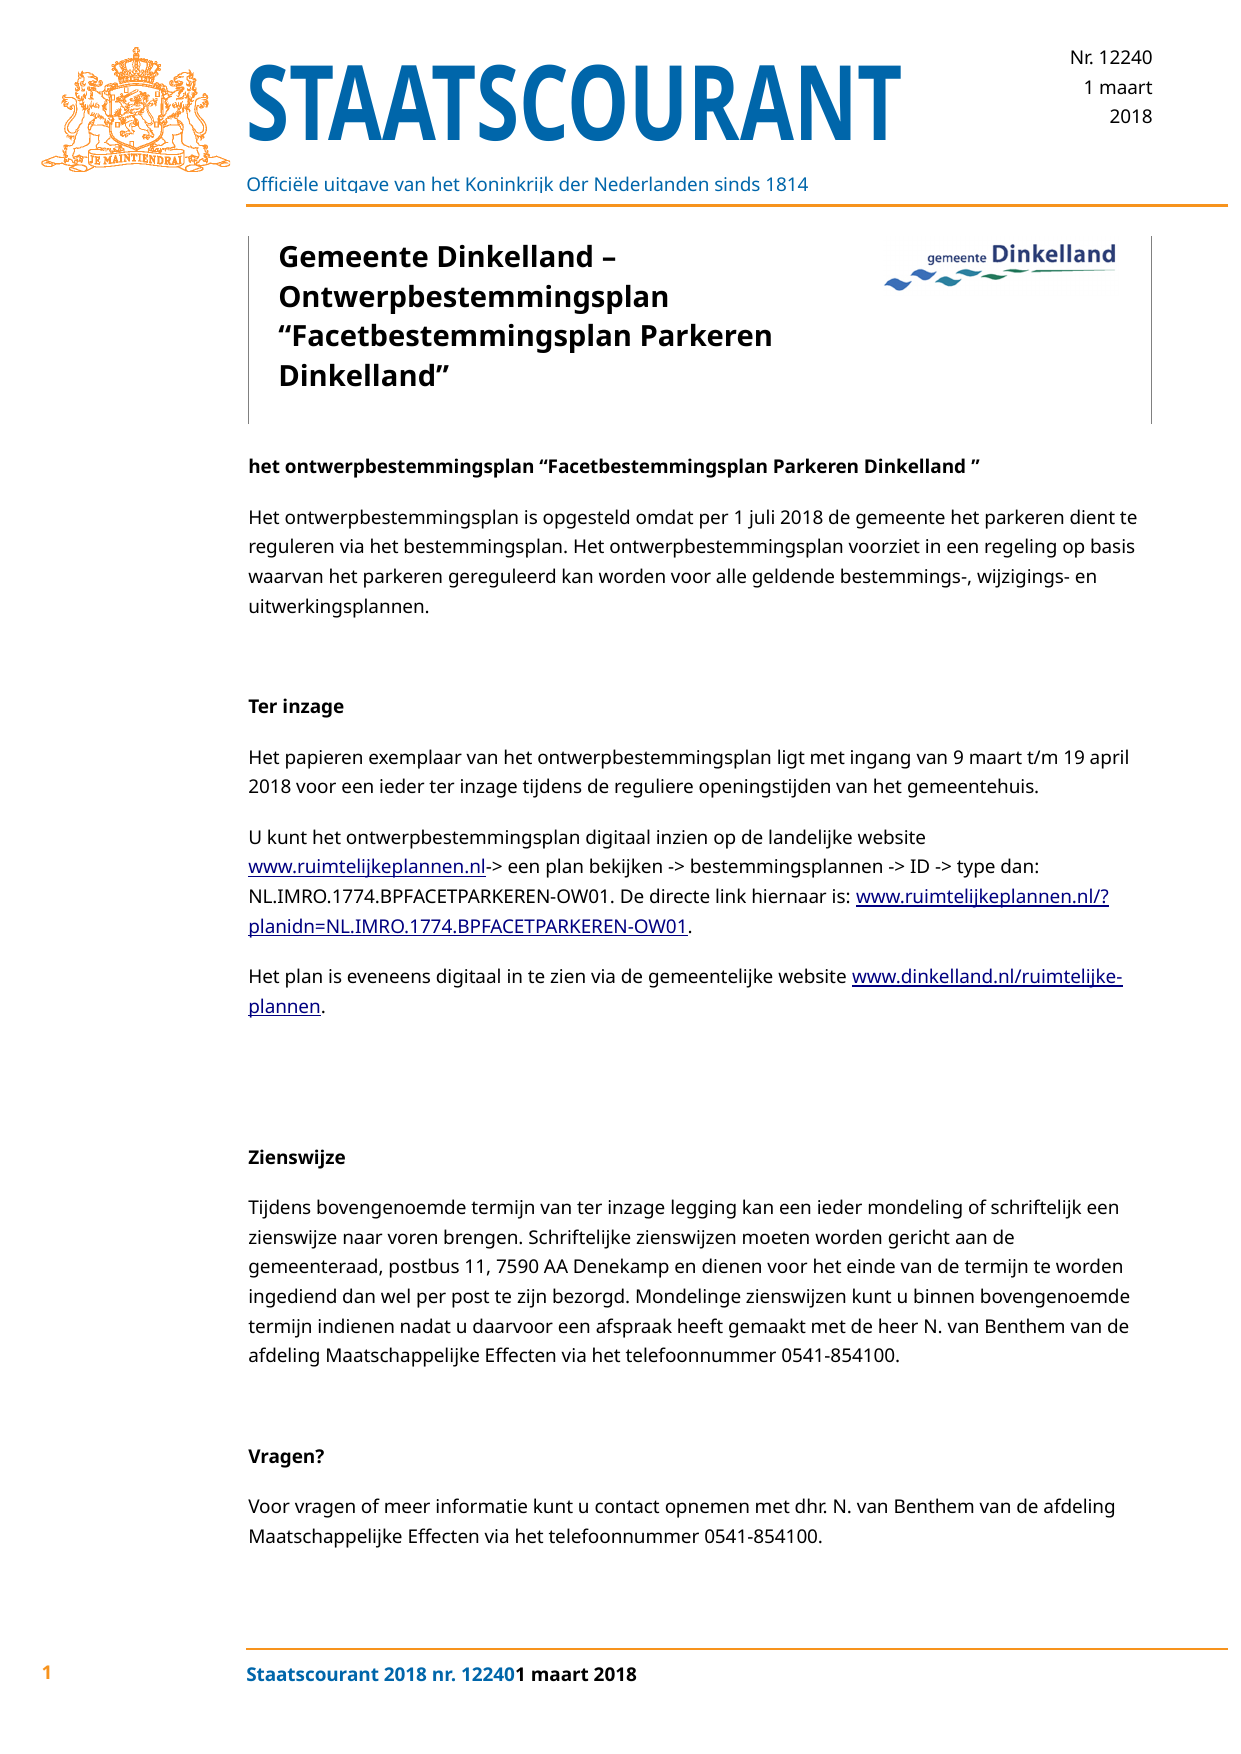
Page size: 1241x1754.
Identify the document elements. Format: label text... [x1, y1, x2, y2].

text Voor vragen of meer informatie kunt u contact opnemen met dhr. N. van Benthem van de afdeling Maatschappelijke Effecten via het telefoonnummer 0541-854100. [248, 1494, 1152, 1549]
table_header [850, 236, 1151, 424]
text Ter inzage [248, 694, 1152, 719]
table_header Gemeente Dinkelland – Ontwerpbestemmingsplan “Facetbestemmingsplan Parkeren Dinkelland” [249, 236, 850, 424]
text Het papieren exemplaar van het ontwerpbestemmingsplan ligt met ingang van 9 maart t/m 19 april 2018 voor een ieder ter inzage tijdens de reguliere openingstijden van het gemeentehuis. [248, 744, 1152, 799]
text Het ontwerpbestemmingsplan is opgesteld omdat per 1 juli 2018 de gemeente het parkeren dient te reguleren via het bestemmingsplan. Het ontwerpbestemmingsplan voorziet in een regeling op basis waarvan het parkeren gereguleerd kan worden voor alle geldende bestemmings-, wijzigings- en uitwerkingsplannen. [248, 504, 1152, 618]
text het ontwerpbestemmingsplan “Facetbestemmingsplan Parkeren Dinkelland ” [248, 454, 1152, 479]
picture [41, 47, 231, 172]
text Tijdens bovengenoemde termijn van ter inzage legging kan een ieder mondeling of schriftelijk een zienswijze naar voren brengen. Schriftelijke zienswijzen moeten worden gericht aan de gemeenteraad, postbus 11, 7590 AA Denekamp en dienen voor het einde van de termijn te worden ingediend dan wel per post te zijn bezorgd. Mondelinge zienswijzen kunt u binnen bovengenoemde termijn indienen nadat u daarvoor een afspraak heeft gemaakt met de heer N. van Benthem van de afdeling Maatschappelijke Effecten via het telefoonnummer 0541-854100. [248, 1194, 1152, 1368]
text Het plan is eveneens digitaal in te zien via de gemeentelijke website www.dinkelland.nl/ruimtelijke-plannen. [248, 963, 1152, 1018]
text Vragen? [248, 1443, 1152, 1469]
picture [882, 236, 1119, 296]
text Zienswijze [248, 1144, 1152, 1170]
text U kunt het ontwerpbestemmingsplan digitaal inzien op de landelijke website www.ruimtelijkeplannen.nl-> een plan bekijken -> bestemmingsplannen -> ID -> type dan: NL.IMRO.1774.BPFACETPARKEREN-OW01. De directe link hiernaar is: www.ruimtelijkeplannen.nl/?planidn=NL.IMRO.1774.BPFACETPARKEREN-OW01. [248, 824, 1152, 938]
